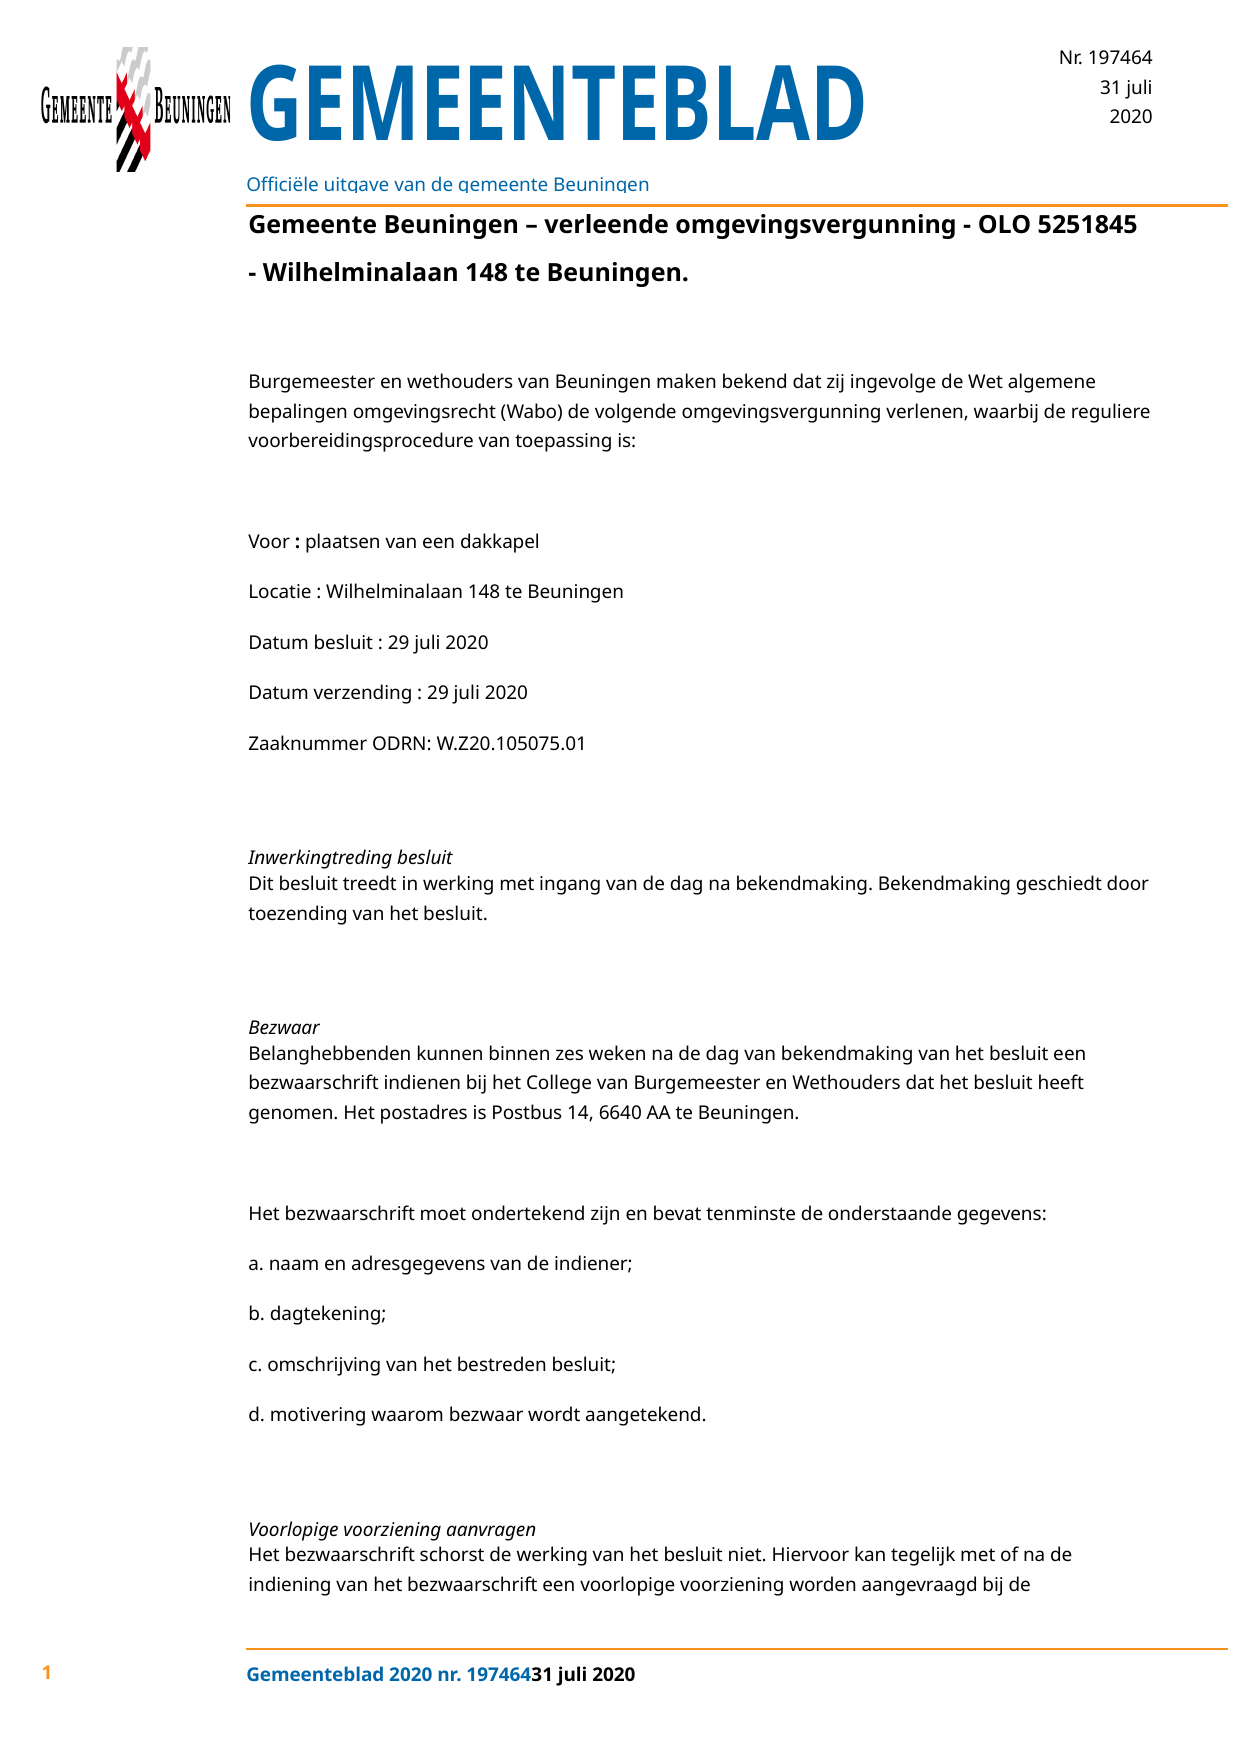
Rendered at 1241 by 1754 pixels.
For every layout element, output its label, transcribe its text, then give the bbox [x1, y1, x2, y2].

text Burgemeester en wethouders van Beuningen maken bekend dat zij ingevolge de Wet algemene bepalingen omgevingsrecht (Wabo) de volgende omgevingsvergunning verlenen, waarbij de reguliere voorbereidingsprocedure van toepassing is: [248, 368, 1152, 453]
text c. omschrijving van het bestreden besluit; [248, 1351, 1152, 1377]
text d. motivering waarom bezwaar wordt aangetekend. [248, 1401, 1152, 1427]
text a. naam en adresgegevens van de indiener; [248, 1250, 1152, 1276]
text Locatie : Wilhelminalaan 148 te Beuningen [248, 579, 1152, 604]
text Gemeente Beuningen – verleende omgevingsvergunning - OLO 5251845 - Wilhelminalaan 148 te Beuningen. [248, 207, 1152, 288]
text b. dagtekening; [248, 1301, 1152, 1326]
text Het bezwaarschrift schorst de werking van het besluit niet. Hiervoor kan tegelijk met of na de indiening van het bezwaarschrift een voorlopige voorziening worden aangevraagd bij de [248, 1542, 1152, 1597]
text Bezwaar [248, 1014, 1152, 1040]
text Het bezwaarschrift moet ondertekend zijn en bevat tenminste de onderstaande gegevens: [248, 1200, 1152, 1226]
text Datum besluit : 29 juli 2020 [248, 629, 1152, 655]
text Zaaknummer ODRN: W.Z20.105075.01 [248, 730, 1152, 756]
text Voor : plaatsen van een dakkapel [248, 528, 1152, 554]
picture [41, 47, 231, 172]
text Voorlopige voorziening aanvragen [248, 1516, 1152, 1542]
text Dit besluit treedt in werking met ingang van de dag na bekendmaking. Bekendmaking geschiedt door toezending van het besluit. [248, 870, 1152, 925]
text Belanghebbenden kunnen binnen zes weken na de dag van bekendmaking van het besluit een bezwaarschrift indienen bij het College van Burgemeester en Wethouders dat het besluit heeft genomen. Het postadres is Postbus 14, 6640 AA te Beuningen. [248, 1040, 1152, 1125]
text Datum verzending : 29 juli 2020 [248, 679, 1152, 705]
text Inwerkingtreding besluit [248, 844, 1152, 870]
